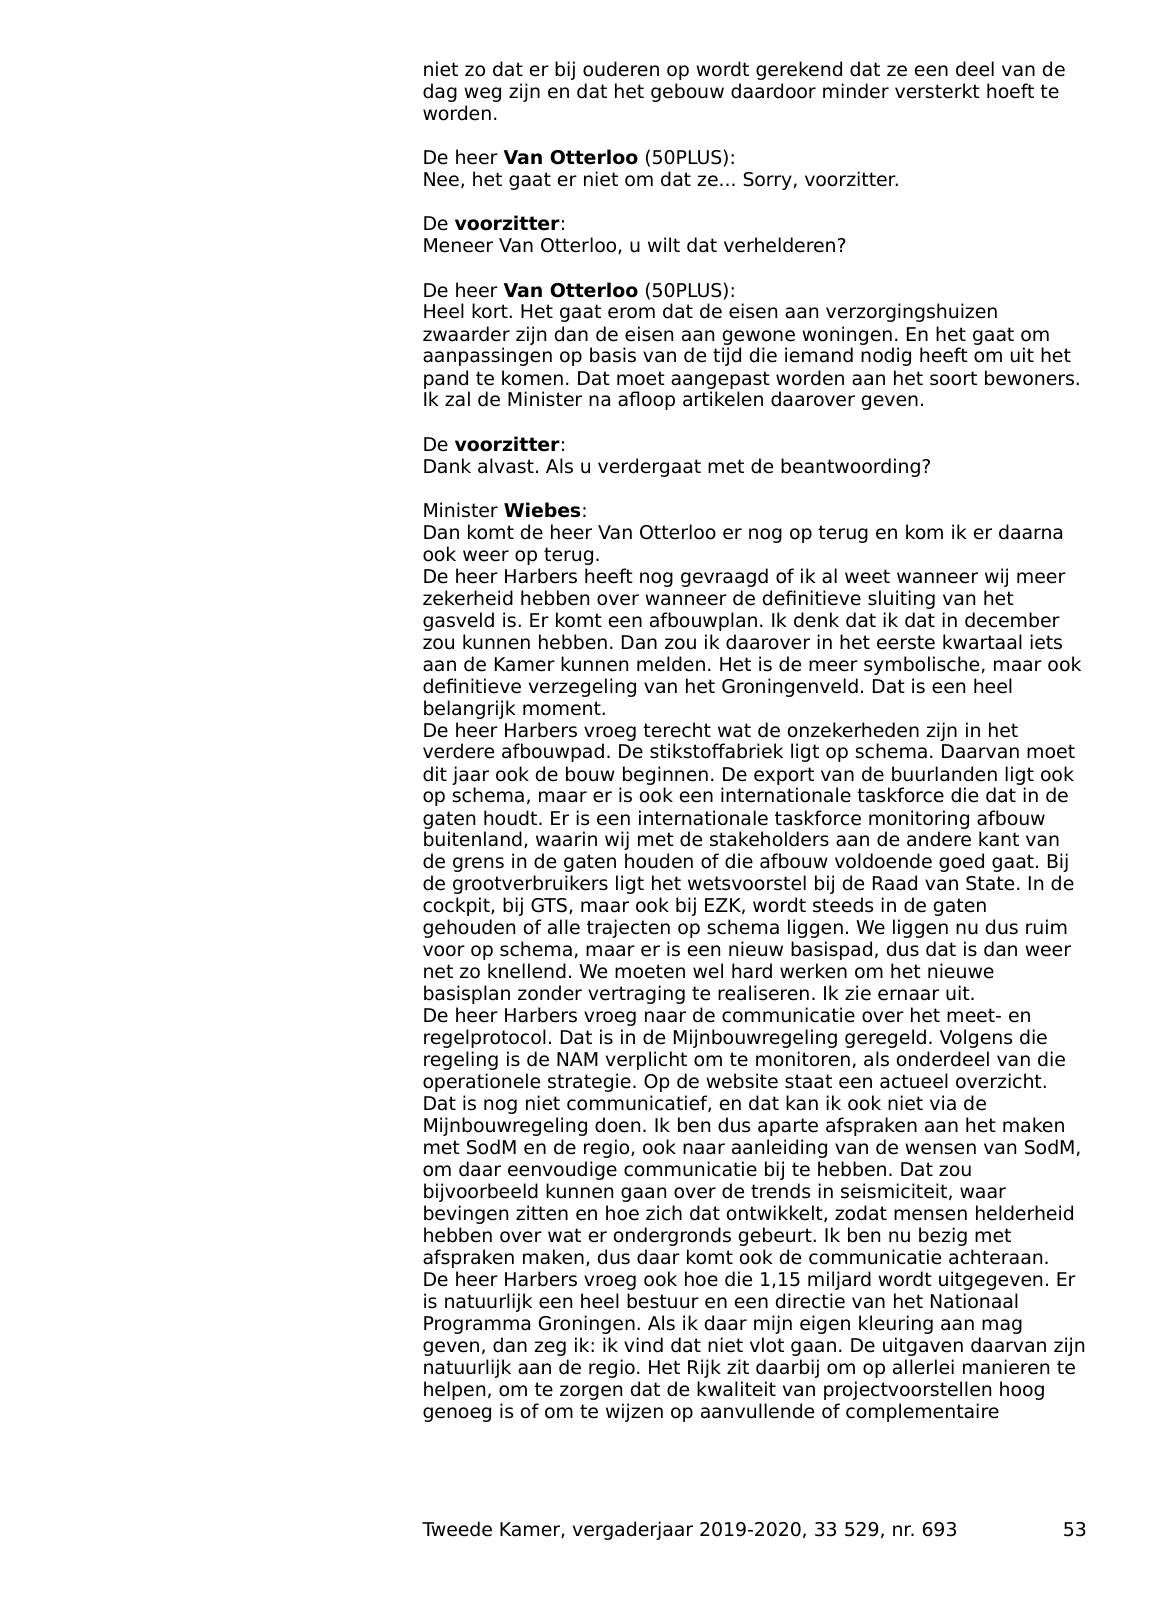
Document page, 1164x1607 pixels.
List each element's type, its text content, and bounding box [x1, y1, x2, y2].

text niet zo dat er bij ouderen op wordt gerekend dat ze een deel van de dag weg zijn en dat het gebouw daardoor minder versterkt hoeft te worden. [422, 59, 1087, 125]
text De heer Van Otterloo (50PLUS): [422, 147, 1087, 169]
text De heer Harbers vroeg terecht wat de onzekerheden zijn in het verdere afbouwpad. De stikstoffabriek ligt op schema. Daarvan moet dit jaar ook de bouw beginnen. De export van de buurlanden ligt ook op schema, maar er is ook een internationale taskforce die dat in de gaten houdt. Er is een internationale taskforce monitoring afbouw buitenland, waarin wij met de stakeholders aan de andere kant van de grens in de gaten houden of die afbouw voldoende goed gaat. Bij de grootverbruikers ligt het wetsvoorstel bij de Raad van State. In de cockpit, bij GTS, maar ook bij EZK, wordt steeds in de gaten gehouden of alle trajecten op schema liggen. We liggen nu dus ruim voor op schema, maar er is een nieuw basispad, dus dat is dan weer net zo knellend. We moeten wel hard werken om het nieuwe basisplan zonder vertraging te realiseren. Ik zie ernaar uit. [422, 719, 1087, 1005]
text De heer Harbers vroeg ook hoe die 1,15 miljard wordt uitgegeven. Er is natuurlijk een heel bestuur en een directie van het Nationaal Programma Groningen. Als ik daar mijn eigen kleuring aan mag geven, dan zeg ik: ik vind dat niet vlot gaan. De uitgaven daarvan zijn natuurlijk aan de regio. Het Rijk zit daarbij om op allerlei manieren te helpen, om te zorgen dat de kwaliteit van projectvoorstellen hoog genoeg is of om te wijzen op aanvullende of complementaire [422, 1269, 1087, 1423]
text Minister Wiebes: [422, 500, 1087, 522]
text De heer Van Otterloo (50PLUS): [422, 279, 1087, 301]
text Nee, het gaat er niet om dat ze... Sorry, voorzitter. [422, 169, 1087, 191]
text De heer Harbers heeft nog gevraagd of ik al weet wanneer wij meer zekerheid hebben over wanneer de definitieve sluiting van het gasveld is. Er komt een afbouwplan. Ik denk dat ik dat in december zou kunnen hebben. Dan zou ik daarover in het eerste kwartaal iets aan de Kamer kunnen melden. Het is de meer symbolische, maar ook definitieve verzegeling van het Groningenveld. Dat is een heel belangrijk moment. [422, 566, 1087, 719]
text De voorzitter: [422, 213, 1087, 235]
text Dank alvast. Als u verdergaat met de beantwoording? [422, 456, 1087, 477]
text Heel kort. Het gaat erom dat de eisen aan verzorgingshuizen zwaarder zijn dan de eisen aan gewone woningen. En het gaat om aanpassingen op basis van de tijd die iemand nodig heeft om uit het pand te komen. Dat moet aangepast worden aan het soort bewoners. Ik zal de Minister na afloop artikelen daarover geven. [422, 301, 1087, 411]
text Meneer Van Otterloo, u wilt dat verhelderen? [422, 235, 1087, 257]
text Dan komt de heer Van Otterloo er nog op terug en kom ik er daarna ook weer op terug. [422, 522, 1087, 566]
text De heer Harbers vroeg naar de communicatie over het meet- en regelprotocol. Dat is in de Mijnbouwregeling geregeld. Volgens die regeling is de NAM verplicht om te monitoren, als onderdeel van die operationele strategie. Op de website staat een actueel overzicht. Dat is nog niet communicatief, en dat kan ik ook niet via de Mijnbouwregeling doen. Ik ben dus aparte afspraken aan het maken met SodM en de regio, ook naar aanleiding van de wensen van SodM, om daar eenvoudige communicatie bij te hebben. Dat zou bijvoorbeeld kunnen gaan over de trends in seismiciteit, waar bevingen zitten en hoe zich dat ontwikkelt, zodat mensen helderheid hebben over wat er ondergronds gebeurt. Ik ben nu bezig met afspraken maken, dus daar komt ook de communicatie achteraan. [422, 1005, 1087, 1269]
text De voorzitter: [422, 433, 1087, 456]
